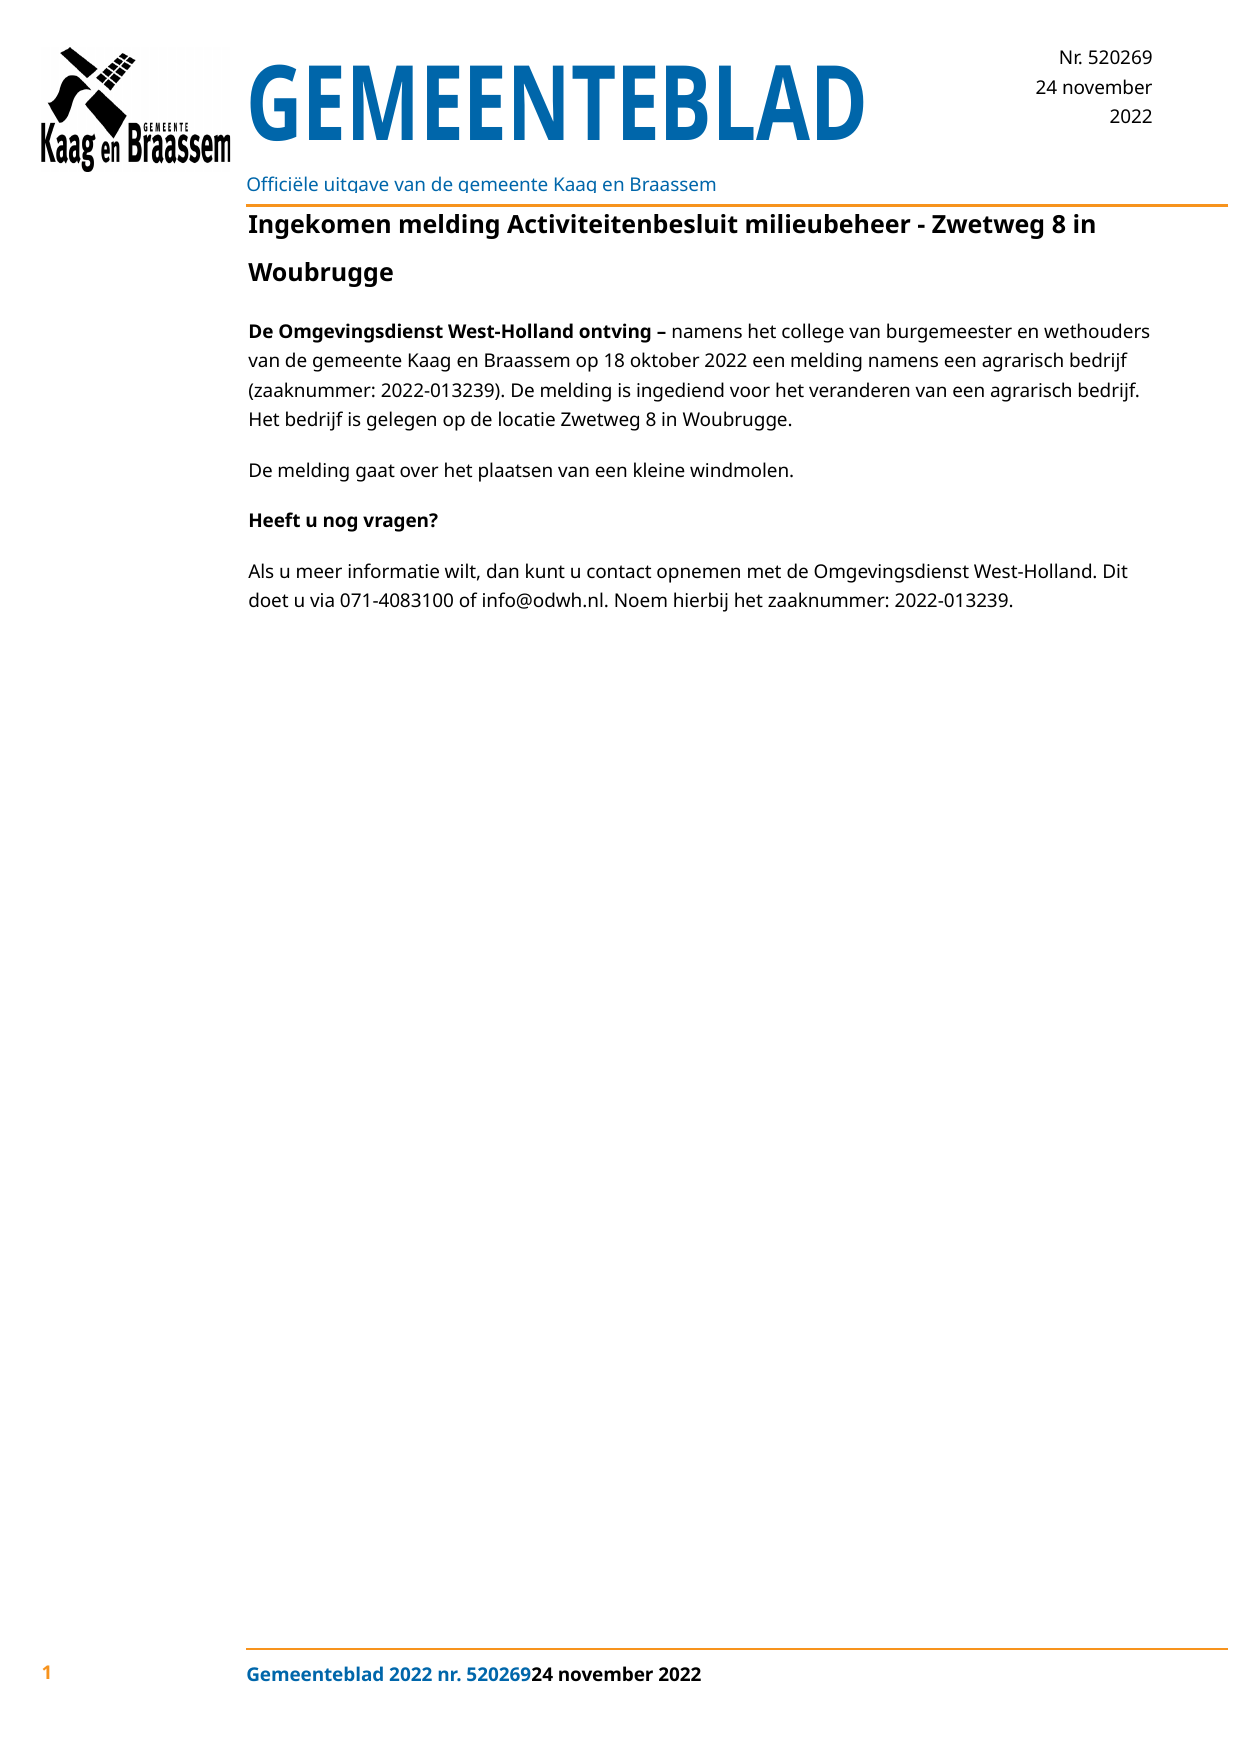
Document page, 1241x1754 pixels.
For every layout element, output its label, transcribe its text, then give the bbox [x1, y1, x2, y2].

text Als u meer informatie wilt, dan kunt u contact opnemen met de Omgevingsdienst West-Holland. Dit doet u via 071‑4083100 of info@odwh.nl. Noem hierbij het zaaknummer: 2022-013239. [248, 558, 1152, 613]
text Heeft u nog vragen? [248, 507, 1152, 533]
picture [41, 47, 231, 172]
text De Omgevingsdienst West-Holland ontving – namens het college van burgemeester en wethouders van de gemeente Kaag en Braassem op 18 oktober 2022 een melding namens een agrarisch bedrijf (zaaknummer: 2022-013239). De melding is ingediend voor het veranderen van een agrarisch bedrijf. Het bedrijf is gelegen op de locatie Zwetweg 8 in Woubrugge. [248, 318, 1152, 432]
text De melding gaat over het plaatsen van een kleine windmolen. [248, 457, 1152, 483]
text Ingekomen melding Activiteitenbesluit milieubeheer - Zwetweg 8 in Woubrugge [248, 207, 1152, 288]
